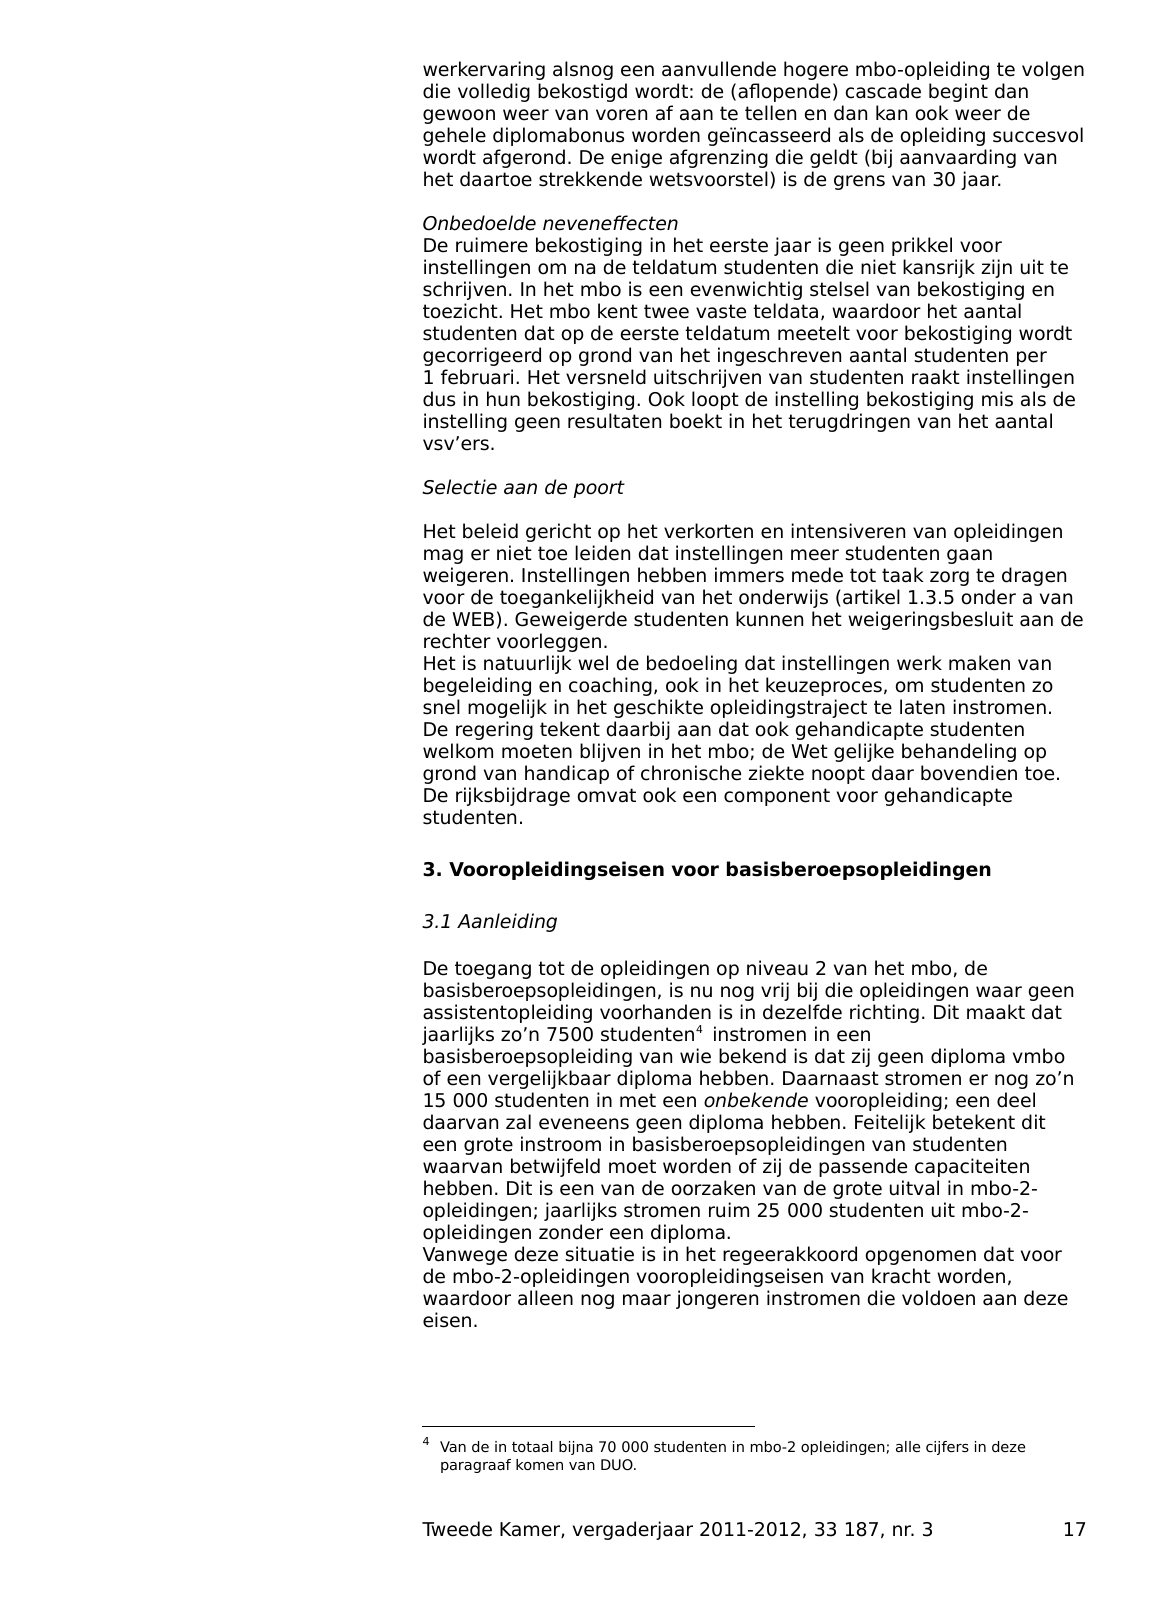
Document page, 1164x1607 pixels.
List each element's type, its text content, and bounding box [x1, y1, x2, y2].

subtitle 3.1 Aanleiding [422, 911, 1087, 933]
text De regering tekent daarbij aan dat ook gehandicapte studenten welkom moeten blijven in het mbo; de Wet gelijke behandeling op grond van handicap of chronische ziekte noopt daar bovendien toe. De rijksbijdrage omvat ook een component voor gehandicapte studenten. [422, 719, 1087, 829]
subtitle Onbedoelde neveneffecten [422, 213, 1087, 235]
text Het is natuurlijk wel de bedoeling dat instellingen werk maken van begeleiding en coaching, ook in het keuzeproces, om studenten zo snel mogelijk in het geschikte opleidingstraject te laten instromen. [422, 653, 1087, 719]
text De toegang tot de opleidingen op niveau 2 van het mbo, de basisberoepsopleidingen, is nu nog vrij bij die opleidingen waar geen assistentopleiding voorhanden is in dezelfde richting. Dit maakt dat jaarlijks zo’n 7500 studenten instromen in een basisberoepsopleiding van wie bekend is dat zij geen diploma vmbo of een vergelijkbaar diploma hebben. Daarnaast stromen er nog zo’n 15 000 studenten in met een onbekende vooropleiding; een deel daarvan zal eveneens geen diploma hebben. Feitelijk betekent dit een grote instroom in basisberoepsopleidingen van studenten waarvan betwijfeld moet worden of zij de passende capaciteiten hebben. Dit is een van de oorzaken van de grote uitval in mbo-2-opleidingen; jaarlijks stromen ruim 25 000 studenten uit mbo-2-opleidingen zonder een diploma. [422, 958, 1087, 1244]
subtitle Selectie aan de poort [422, 477, 1087, 499]
subtitle 3. Vooropleidingseisen voor basisberoepsopleidingen [422, 859, 1087, 881]
text Van de in totaal bijna 70 000 studenten in mbo-2 opleidingen; alle cijfers in deze paragraaf komen van DUO. [422, 1435, 1087, 1474]
text werkervaring alsnog een aanvullende hogere mbo-opleiding te volgen die volledig bekostigd wordt: de (aflopende) cascade begint dan gewoon weer van voren af aan te tellen en dan kan ook weer de gehele diplomabonus worden geïncasseerd als de opleiding succesvol wordt afgerond. De enige afgrenzing die geldt (bij aanvaarding van het daartoe strekkende wetsvoorstel) is de grens van 30 jaar. [422, 59, 1087, 191]
text Vanwege deze situatie is in het regeerakkoord opgenomen dat voor de mbo-2-opleidingen vooropleidingseisen van kracht worden, waardoor alleen nog maar jongeren instromen die voldoen aan deze eisen. [422, 1244, 1087, 1332]
text Het beleid gericht op het verkorten en intensiveren van opleidingen mag er niet toe leiden dat instellingen meer studenten gaan weigeren. Instellingen hebben immers mede tot taak zorg te dragen voor de toegankelijkheid van het onderwijs (artikel 1.3.5 onder a van de WEB). Geweigerde studenten kunnen het weigeringsbesluit aan de rechter voorleggen. [422, 521, 1087, 653]
text De ruimere bekostiging in het eerste jaar is geen prikkel voor instellingen om na de teldatum studenten die niet kansrijk zijn uit te schrijven. In het mbo is een evenwichtig stelsel van bekostiging en toezicht. Het mbo kent twee vaste teldata, waardoor het aantal studenten dat op de eerste teldatum meetelt voor bekostiging wordt gecorrigeerd op grond van het ingeschreven aantal studenten per 1 februari. Het versneld uitschrijven van studenten raakt instellingen dus in hun bekostiging. Ook loopt de instelling bekostiging mis als de instelling geen resultaten boekt in het terugdringen van het aantal vsv’ers. [422, 235, 1087, 455]
